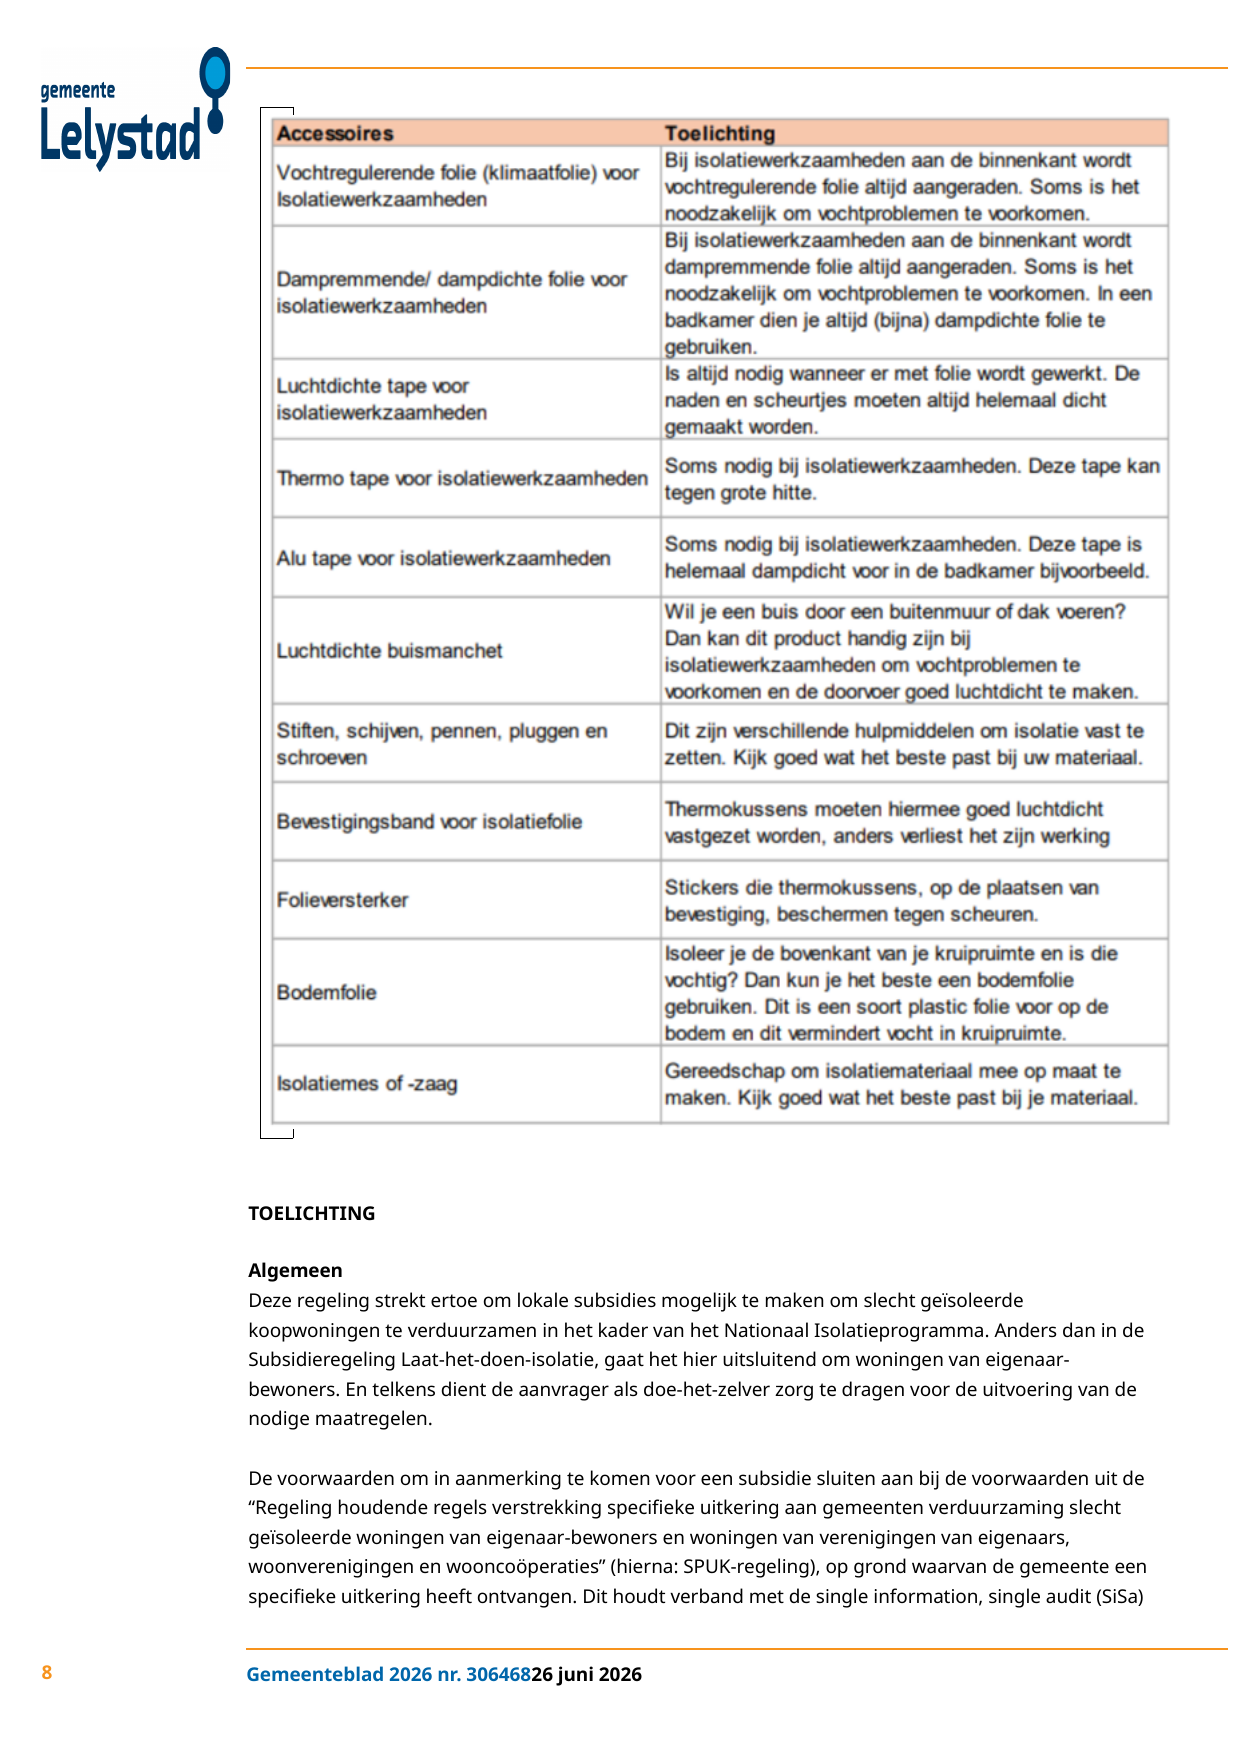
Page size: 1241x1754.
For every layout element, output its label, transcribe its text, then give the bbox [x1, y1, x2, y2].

text Deze regeling strekt ertoe om lokale subsidies mogelijk te maken om slecht geïsoleerde koopwoningen te verduurzamen in het kader van het Nationaal Isolatieprogramma. Anders dan in de Subsidieregeling Laat-het-doen-isolatie, gaat het hier uitsluitend om woningen van eigenaar-bewoners. En telkens dient de aanvrager als doe-het-zelver zorg te dragen voor de uitvoering van de nodige maatregelen. [248, 1287, 1152, 1431]
text De voorwaarden om in aanmerking te komen voor een subsidie sluiten aan bij de voorwaarden uit de “Regeling houdende regels verstrekking specifieke uitkering aan gemeenten verduurzaming slecht geïsoleerde woningen van eigenaar-bewoners en woningen van verenigingen van eigenaars, woonverenigingen en wooncoöperaties” (hierna: SPUK-regeling), op grond waarvan de gemeente een specifieke uitkering heeft ontvangen. Dit houdt verband met de single information, single audit (SiSa) [248, 1465, 1152, 1609]
text Algemeen [248, 1258, 1152, 1283]
picture [41, 47, 231, 172]
text TOELICHTING [248, 1189, 1152, 1228]
picture [268, 115, 1173, 1129]
